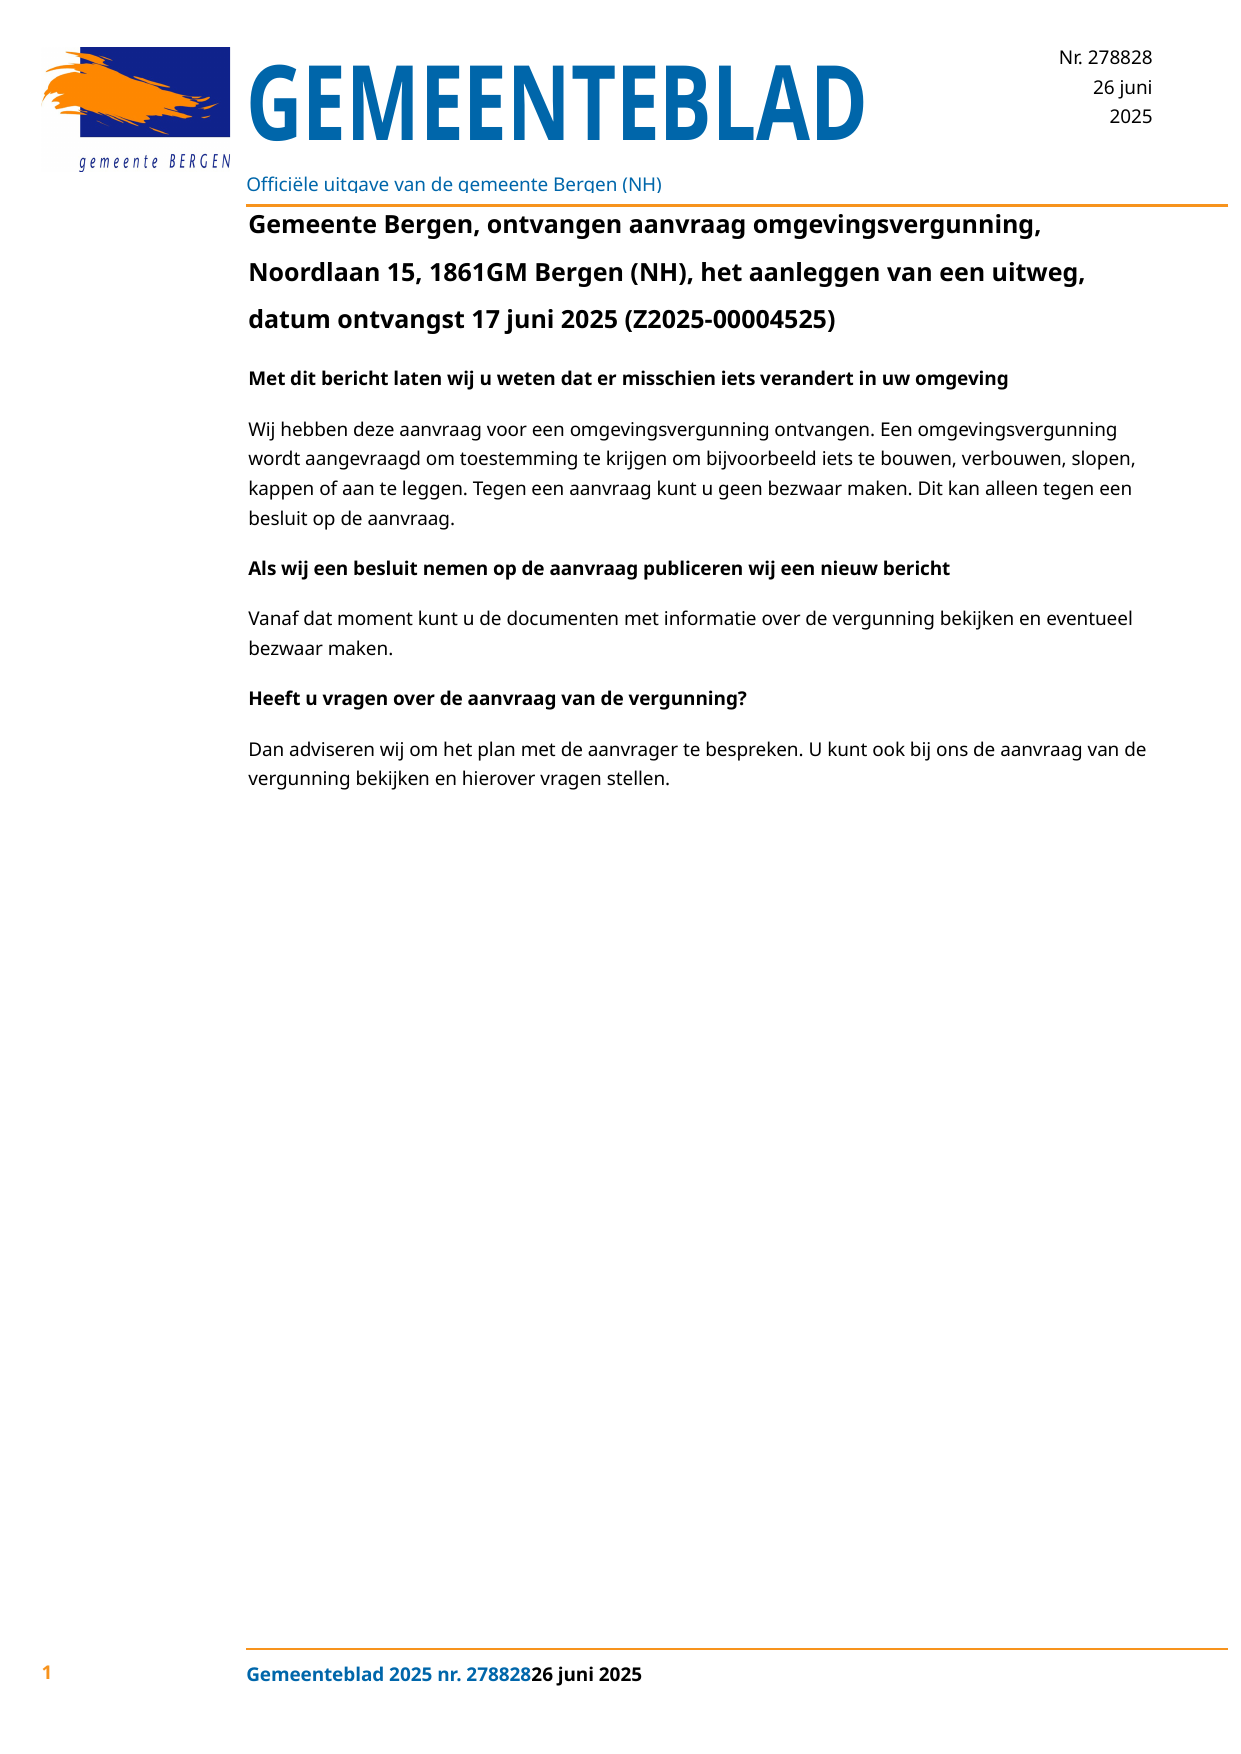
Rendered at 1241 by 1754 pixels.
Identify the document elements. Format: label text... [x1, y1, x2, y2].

text Gemeente Bergen, ontvangen aanvraag omgevingsvergunning, Noordlaan 15, 1861GM Bergen (NH), het aanleggen van een uitweg, datum ontvangst 17 juni 2025 (Z2025-00004525) [248, 207, 1152, 336]
text Heeft u vragen over de aanvraag van de vergunning? [248, 686, 1152, 711]
text Als wij een besluit nemen op de aanvraag publiceren wij een nieuw bericht [248, 555, 1152, 581]
text Met dit bericht laten wij u weten dat er misschien iets verandert in uw omgeving [248, 366, 1152, 391]
text Dan adviseren wij om het plan met de aanvrager te bespreken. U kunt ook bij ons de aanvraag van de vergunning bekijken en hierover vragen stellen. [248, 736, 1152, 791]
text Vanaf dat moment kunt u de documenten met informatie over de vergunning bekijken en eventueel bezwaar maken. [248, 606, 1152, 661]
picture [41, 47, 231, 172]
text Wij hebben deze aanvraag voor een omgevingsvergunning ontvangen. Een omgevingsvergunning wordt aangevraagd om toestemming te krijgen om bijvoorbeeld iets te bouwen, verbouwen, slopen, kappen of aan te leggen. Tegen een aanvraag kunt u geen bezwaar maken. Dit kan alleen tegen een besluit op de aanvraag. [248, 416, 1152, 530]
